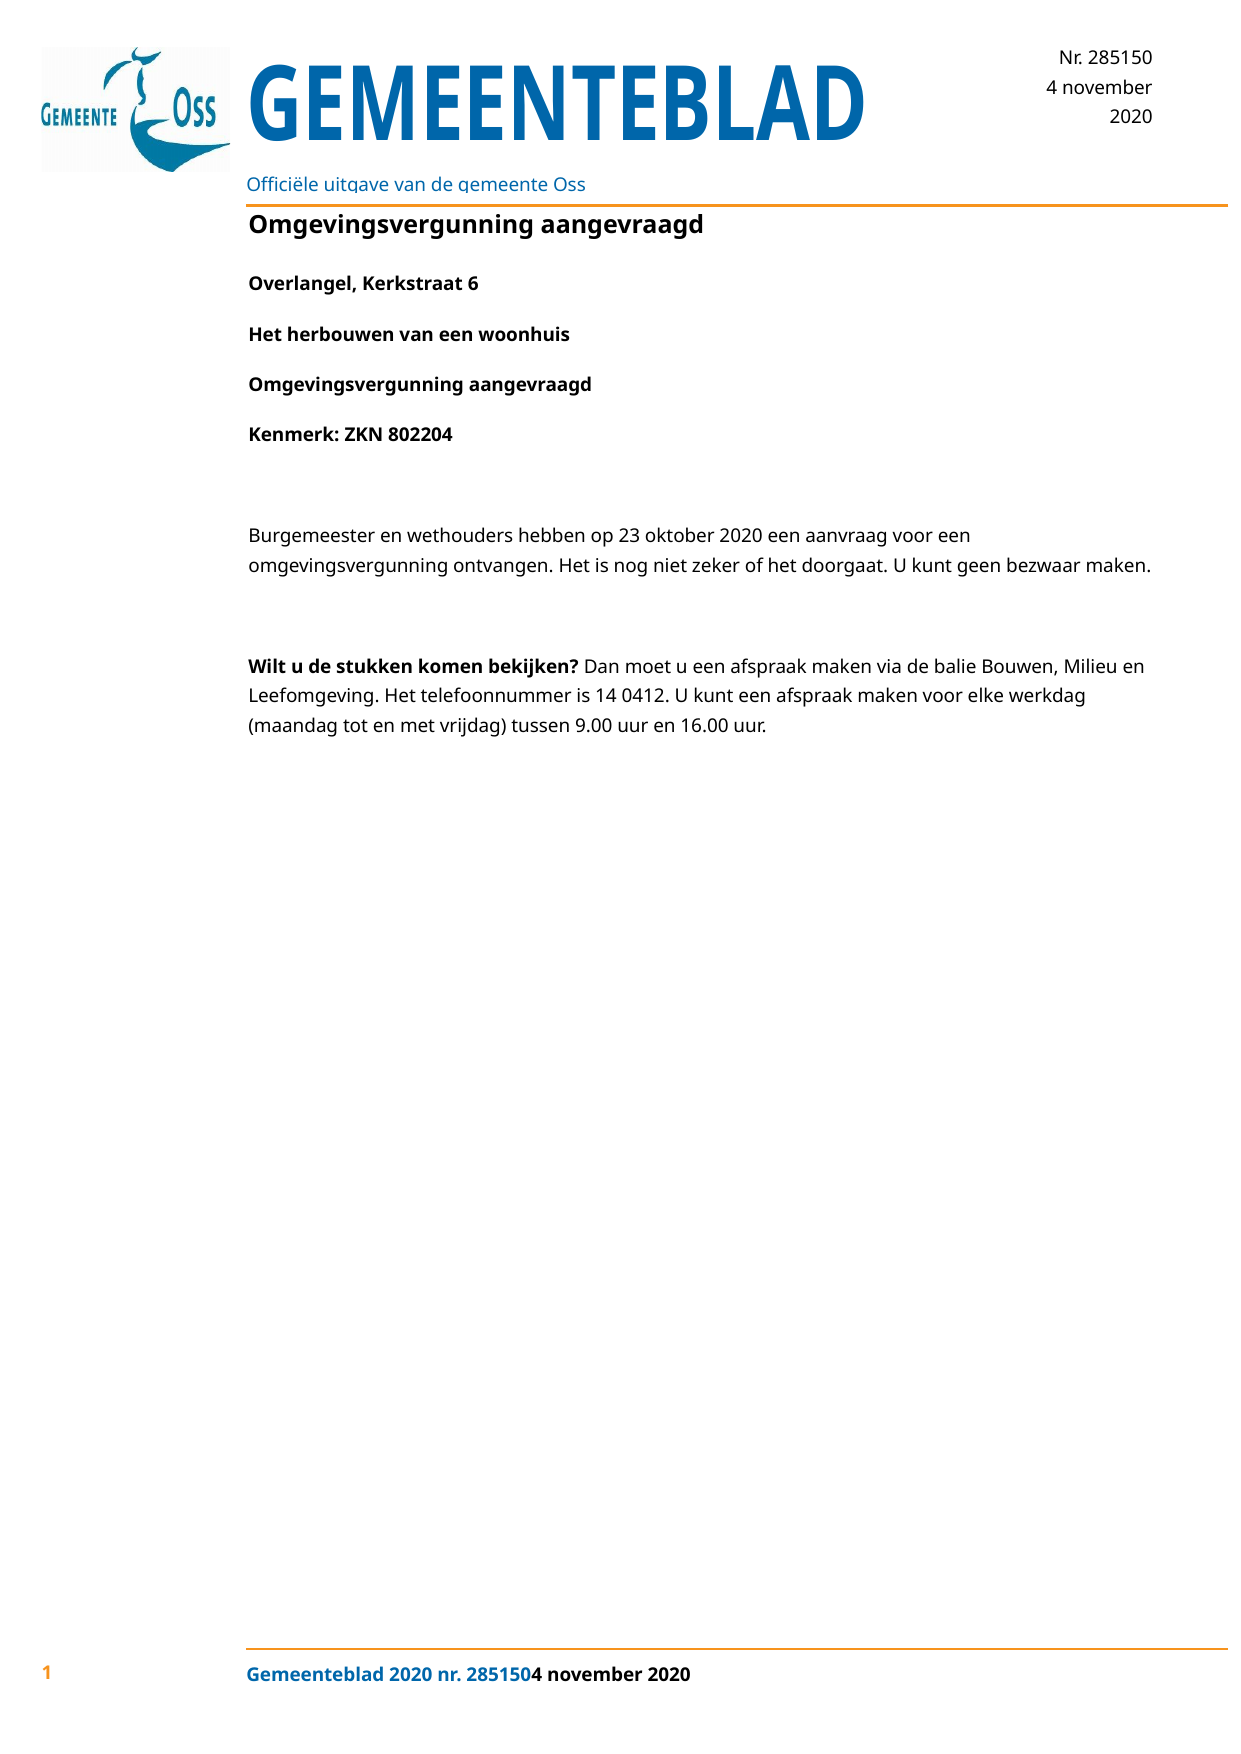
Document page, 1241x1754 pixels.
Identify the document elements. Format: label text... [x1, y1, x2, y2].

text Burgemeester en wethouders hebben op 23 oktober 2020 een aanvraag voor een omgevingsvergunning ontvangen. Het is nog niet zeker of het doorgaat. U kunt geen bezwaar maken. [248, 522, 1152, 578]
text Overlangel, Kerkstraat 6 [248, 270, 1152, 296]
picture [41, 47, 231, 172]
text Omgevingsvergunning aangevraagd [248, 371, 1152, 397]
text Wilt u de stukken komen bekijken? Dan moet u een afspraak maken via de balie Bouwen, Milieu en Leefomgeving. Het telefoonnummer is 14 0412. U kunt een afspraak maken voor elke werkdag (maandag tot en met vrijdag) tussen 9.00 uur en 16.00 uur. [248, 653, 1152, 738]
text Het herbouwen van een woonhuis [248, 321, 1152, 346]
text Kenmerk: ZKN 802204 [248, 422, 1152, 447]
text Omgevingsvergunning aangevraagd [248, 207, 1152, 241]
